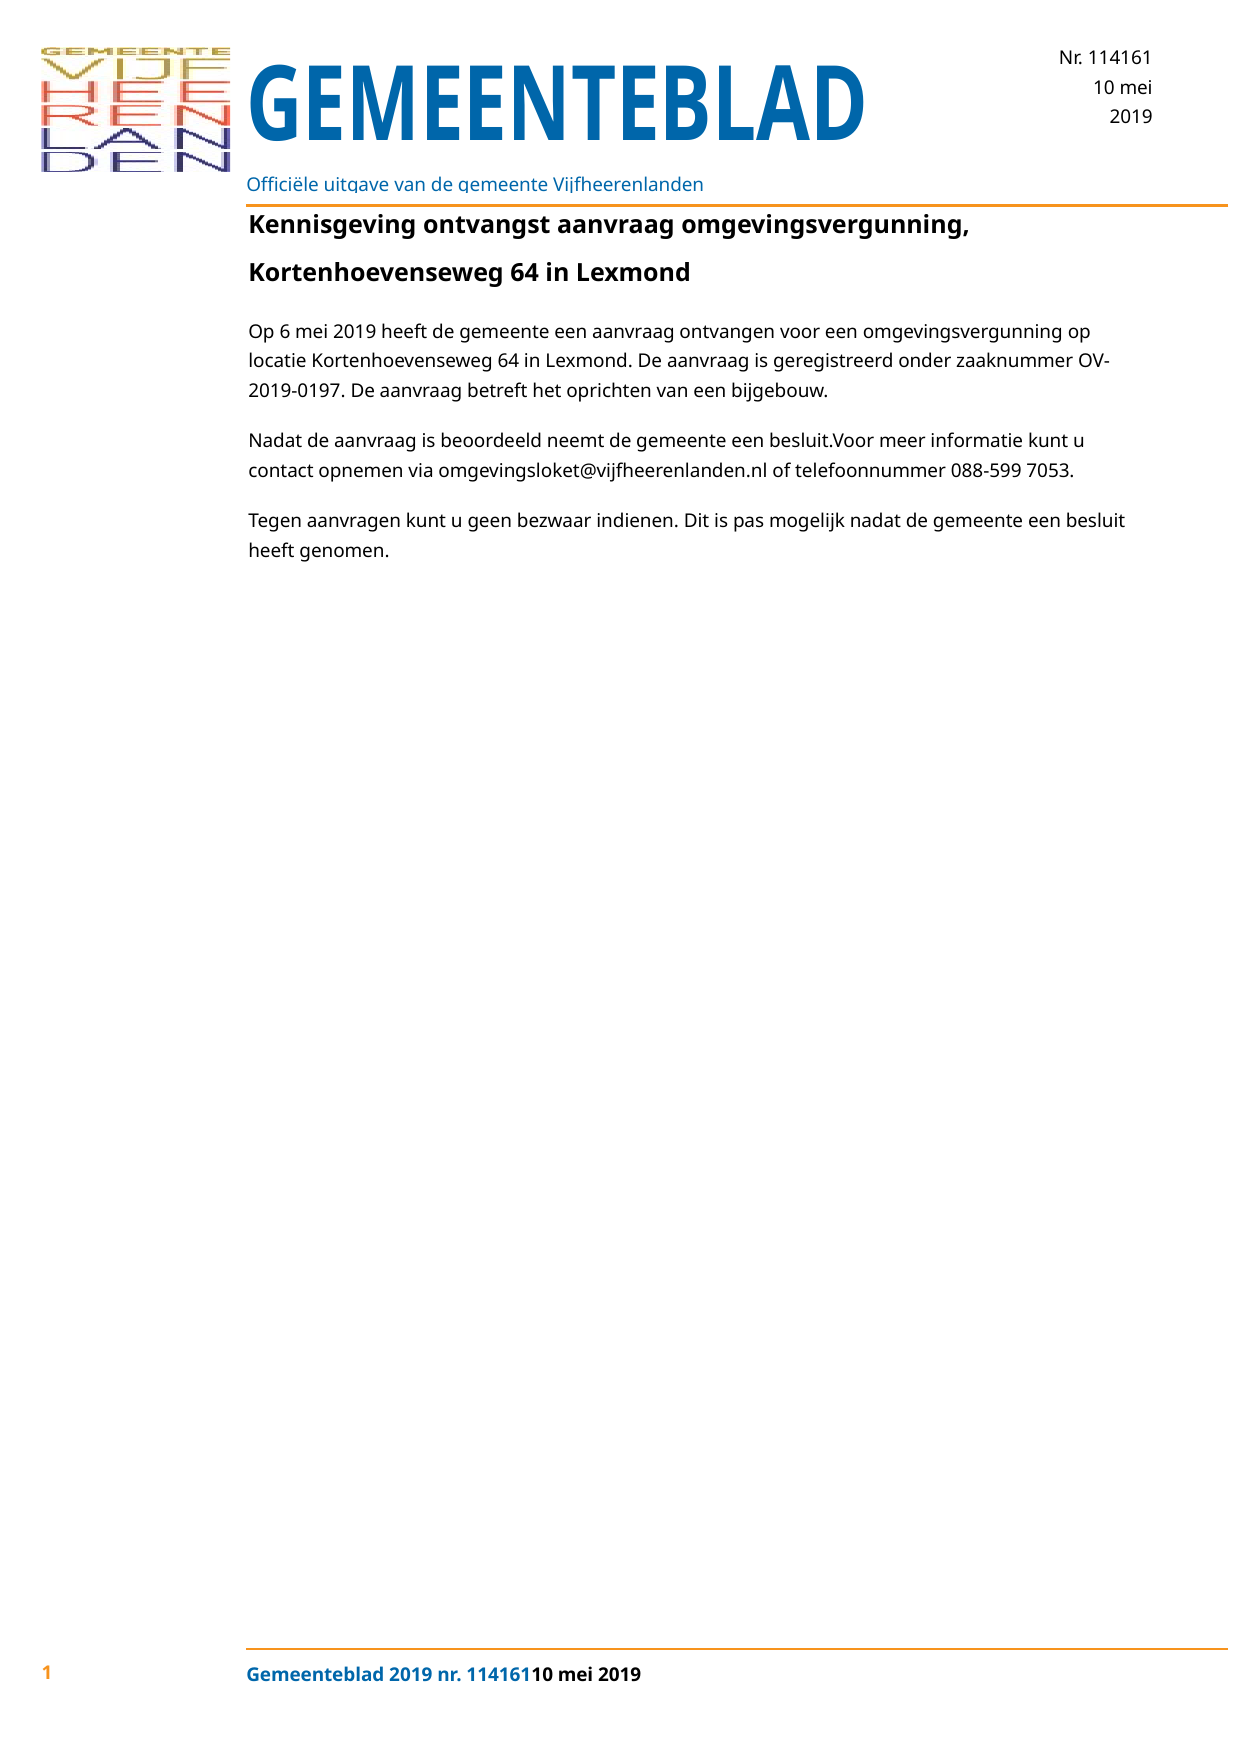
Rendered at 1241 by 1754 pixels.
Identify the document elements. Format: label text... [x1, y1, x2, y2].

text Tegen aanvragen kunt u geen bezwaar indienen. Dit is pas mogelijk nadat de gemeente een besluit heeft genomen. [248, 507, 1152, 563]
text Nadat de aanvraag is beoordeeld neemt de gemeente een besluit.Voor meer informatie kunt u contact opnemen via omgevingsloket@vijfheerenlanden.nl of telefoonnummer 088-599 7053. [248, 427, 1152, 483]
picture [41, 47, 231, 172]
text Kennisgeving ontvangst aanvraag omgevingsvergunning, Kortenhoevenseweg 64 in Lexmond [248, 207, 1152, 288]
text Op 6 mei 2019 heeft de gemeente een aanvraag ontvangen voor een omgevingsvergunning op locatie Kortenhoevenseweg 64 in Lexmond. De aanvraag is geregistreerd onder zaaknummer OV-2019-0197. De aanvraag betreft het oprichten van een bijgebouw. [248, 318, 1152, 403]
